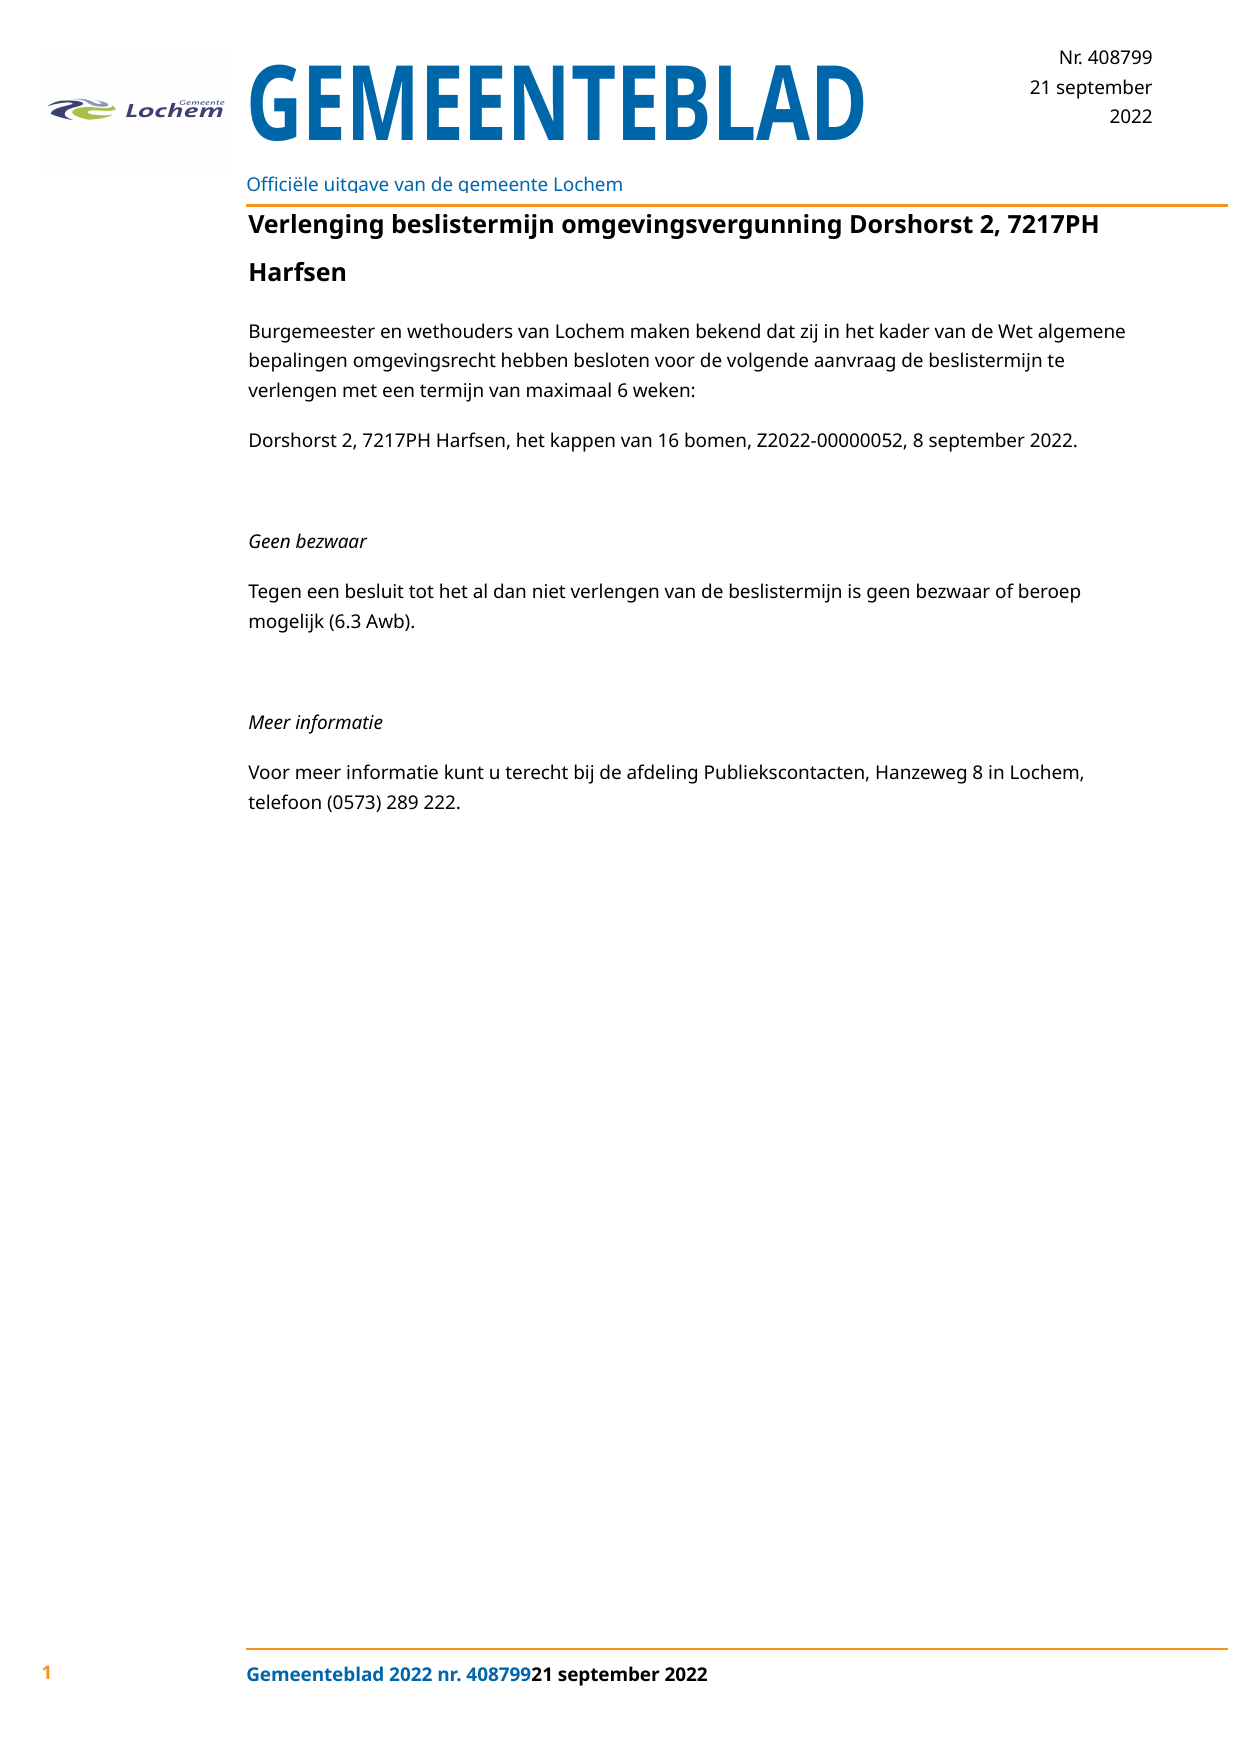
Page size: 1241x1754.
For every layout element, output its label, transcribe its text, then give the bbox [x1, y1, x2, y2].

text Tegen een besluit tot het al dan niet verlengen van de beslistermijn is geen bezwaar of beroep mogelijk (6.3 Awb). [248, 579, 1152, 634]
text Meer informatie [248, 709, 1152, 735]
text Verlenging beslistermijn omgevingsvergunning Dorshorst 2, 7217PH Harfsen [248, 207, 1152, 288]
text Geen bezwaar [248, 528, 1152, 554]
text Dorshorst 2, 7217PH Harfsen, het kappen van 16 bomen, Z2022-00000052, 8 september 2022. [248, 427, 1152, 453]
text Voor meer informatie kunt u terecht bij de afdeling Publiekscontacten, Hanzeweg 8 in Lochem, telefoon (0573) 289 222. [248, 759, 1152, 815]
text Burgemeester en wethouders van Lochem maken bekend dat zij in het kader van de Wet algemene bepalingen omgevingsrecht hebben besloten voor de volgende aanvraag de beslistermijn te verlengen met een termijn van maximaal 6 weken: [248, 318, 1152, 403]
picture [41, 47, 231, 172]
